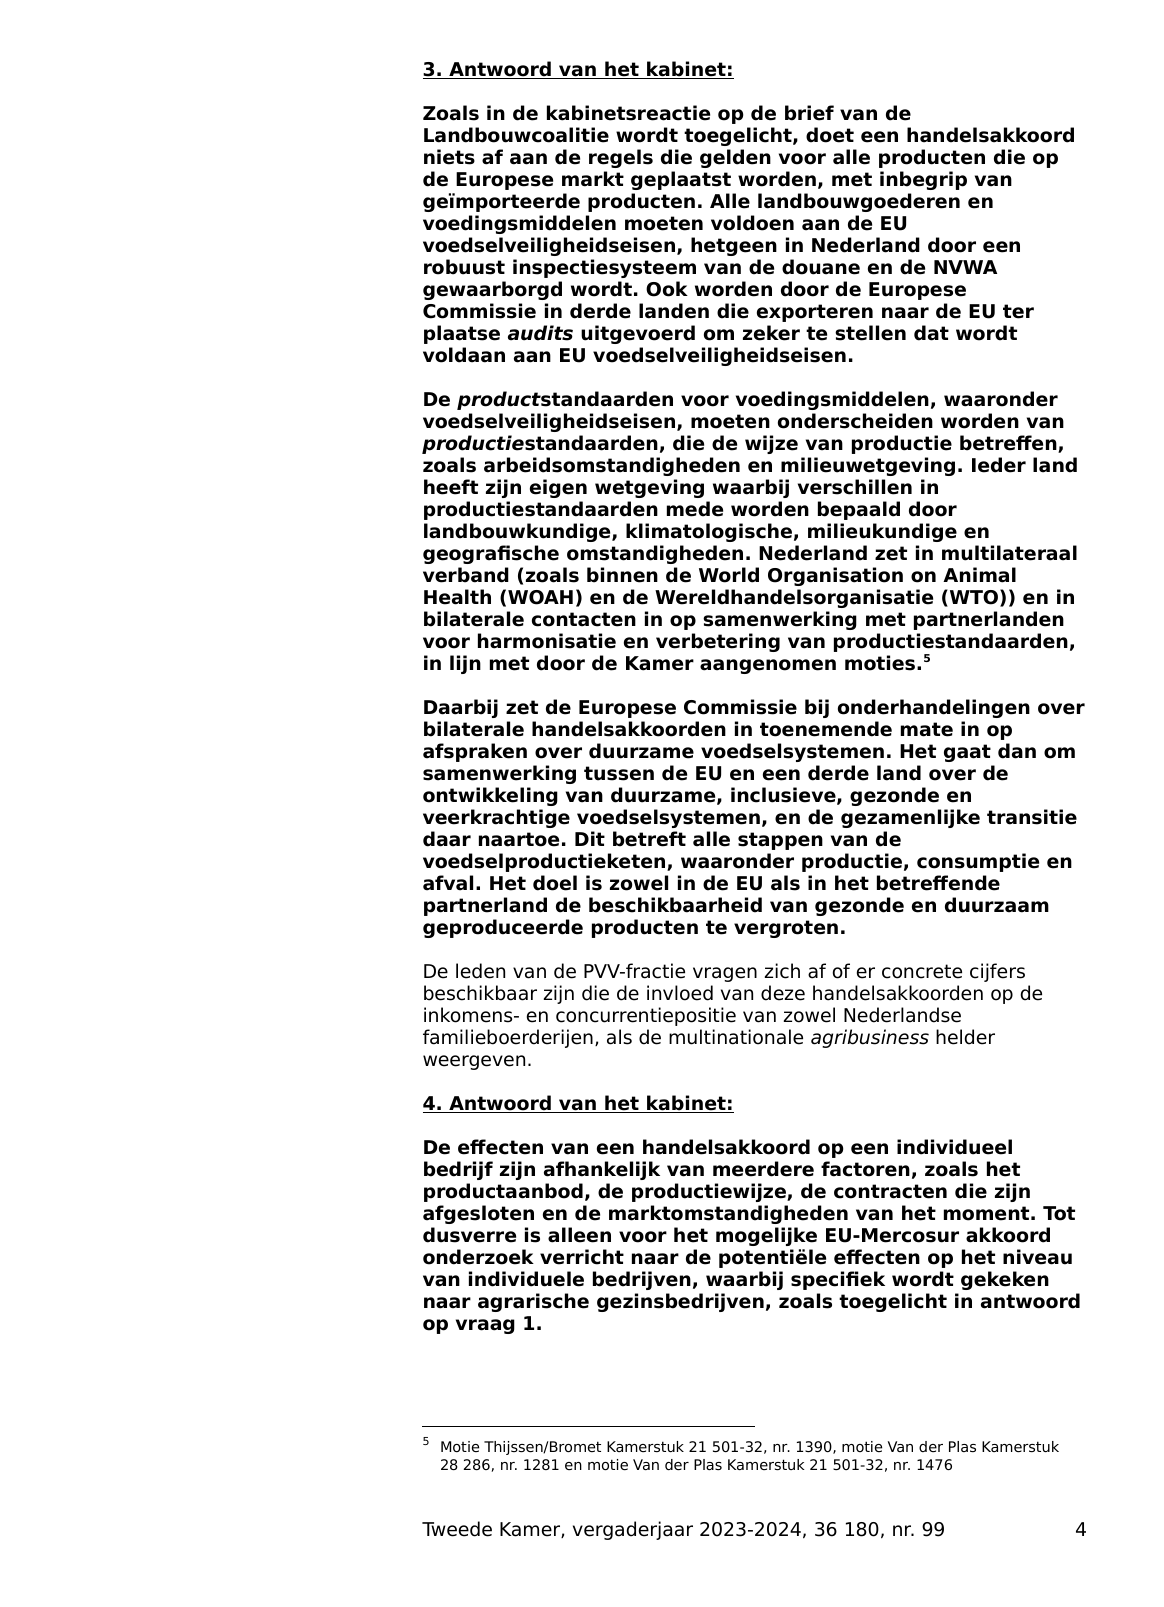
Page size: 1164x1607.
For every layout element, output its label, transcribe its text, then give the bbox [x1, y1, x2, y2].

text Motie Thijssen/Bromet Kamerstuk 21 501-32, nr. 1390, motie Van der Plas Kamerstuk 28 286, nr. 1281 en motie Van der Plas Kamerstuk 21 501-32, nr. 1476 [422, 1435, 1087, 1474]
text Daarbij zet de Europese Commissie bij onderhandelingen over bilaterale handelsakkoorden in toenemende mate in op afspraken over duurzame voedselsystemen. Het gaat dan om samenwerking tussen de EU en een derde land over de ontwikkeling van duurzame, inclusieve, gezonde en veerkrachtige voedselsystemen, en de gezamenlijke transitie daar naartoe. Dit betreft alle stappen van de voedselproductieketen, waaronder productie, consumptie en afval. Het doel is zowel in de EU als in het betreffende partnerland de beschikbaarheid van gezonde en duurzaam geproduceerde producten te vergroten. [422, 697, 1087, 939]
text Zoals in de kabinetsreactie op de brief van de Landbouwcoalitie wordt toegelicht, doet een handelsakkoord niets af aan de regels die gelden voor alle producten die op de Europese markt geplaatst worden, met inbegrip van geïmporteerde producten. Alle landbouwgoederen en voedingsmiddelen moeten voldoen aan de EU voedselveiligheidseisen, hetgeen in Nederland door een robuust inspectiesysteem van de douane en de NVWA gewaarborgd wordt. Ook worden door de Europese Commissie in derde landen die exporteren naar de EU ter plaatse audits uitgevoerd om zeker te stellen dat wordt voldaan aan EU voedselveiligheidseisen. [422, 103, 1087, 367]
text De effecten van een handelsakkoord op een individueel bedrijf zijn afhankelijk van meerdere factoren, zoals het productaanbod, de productiewijze, de contracten die zijn afgesloten en de marktomstandigheden van het moment. Tot dusverre is alleen voor het mogelijke EU-Mercosur akkoord onderzoek verricht naar de potentiële effecten op het niveau van individuele bedrijven, waarbij specifiek wordt gekeken naar agrarische gezinsbedrijven, zoals toegelicht in antwoord op vraag 1. [422, 1137, 1087, 1335]
text De leden van de PVV-fractie vragen zich af of er concrete cijfers beschikbaar zijn die de invloed van deze handelsakkoorden op de inkomens- en concurrentiepositie van zowel Nederlandse familieboerderijen, als de multinationale agribusiness helder weergeven. [422, 961, 1087, 1071]
subtitle 4. Antwoord van het kabinet: [422, 1093, 1087, 1115]
subtitle 3. Antwoord van het kabinet: [422, 59, 1087, 81]
text De productstandaarden voor voedingsmiddelen, waaronder voedselveiligheidseisen, moeten onderscheiden worden van productiestandaarden, die de wijze van productie betreffen, zoals arbeidsomstandigheden en milieuwetgeving. Ieder land heeft zijn eigen wetgeving waarbij verschillen in productiestandaarden mede worden bepaald door landbouwkundige, klimatologische, milieukundige en geografische omstandigheden. Nederland zet in multilateraal verband (zoals binnen de World Organisation on Animal Health (WOAH) en de Wereldhandelsorganisatie (WTO)) en in bilaterale contacten in op samenwerking met partnerlanden voor harmonisatie en verbetering van productiestandaarden, in lijn met door de Kamer aangenomen moties. [422, 389, 1087, 675]
